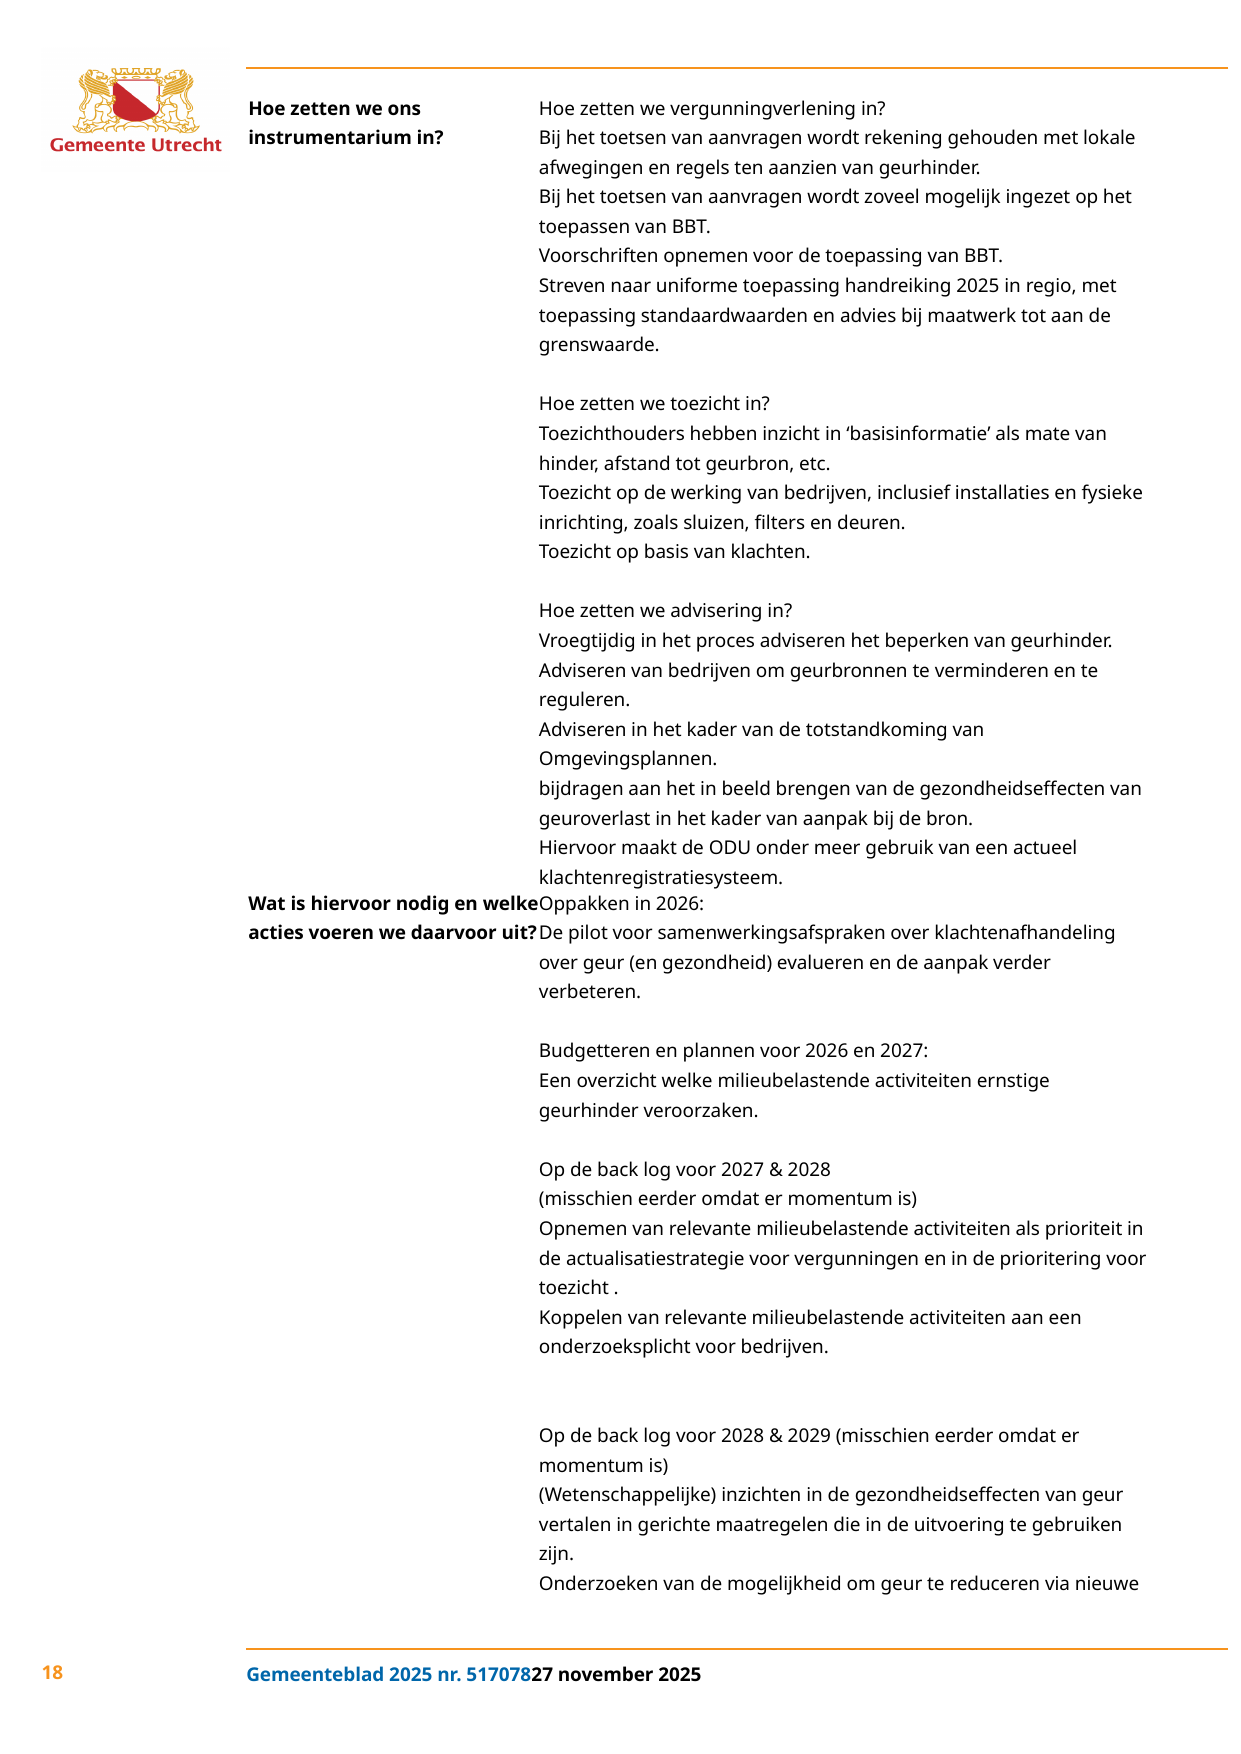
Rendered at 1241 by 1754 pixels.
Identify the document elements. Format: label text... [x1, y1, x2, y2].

picture [41, 47, 231, 172]
table_cell Oppakken in 2026: De pilot voor samenwerkingsafspraken over klachtenafhandeling over geur (en gezondheid) evalueren en de aanpak verder verbeteren. Budgetteren en plannen voor 2026 en 2027: Een overzicht welke milieubelastende activiteiten ernstige geurhinder veroorzaken. Op de back log voor 2027 & 2028 (misschien eerder omdat er momentum is) Opnemen van relevante milieubelastende activiteiten als prioriteit in de actualisatiestrategie voor vergunningen en in de prioritering voor toezicht . Koppelen van relevante milieubelastende activiteiten aan een onderzoeksplicht voor bedrijven. Op de back log voor 2028 & 2029 (misschien eerder omdat er momentum is) (Wetenschappelijke) inzichten in de gezondheidseffecten van geur vertalen in gerichte maatregelen die in de uitvoering te gebruiken zijn. Onderzoeken van de mogelijkheid om geur te reduceren via nieuwe [539, 890, 1152, 1596]
table_cell Hoe zetten we ons instrumentarium in? [248, 95, 539, 890]
table_cell Hoe zetten we vergunningverlening in? Bij het toetsen van aanvragen wordt rekening gehouden met lokale afwegingen en regels ten aanzien van geurhinder. Bij het toetsen van aanvragen wordt zoveel mogelijk ingezet op het toepassen van BBT. Voorschriften opnemen voor de toepassing van BBT. Streven naar uniforme toepassing handreiking 2025 in regio, met toepassing standaardwaarden en advies bij maatwerk tot aan de grenswaarde. Hoe zetten we toezicht in? Toezichthouders hebben inzicht in ‘basisinformatie’ als mate van hinder, afstand tot geurbron, etc. Toezicht op de werking van bedrijven, inclusief installaties en fysieke inrichting, zoals sluizen, filters en deuren. Toezicht op basis van klachten. Hoe zetten we advisering in? Vroegtijdig in het proces adviseren het beperken van geurhinder. Adviseren van bedrijven om geurbronnen te verminderen en te reguleren. Adviseren in het kader van de totstandkoming van Omgevingsplannen. bijdragen aan het in beeld brengen van de gezondheidseffecten van geuroverlast in het kader van aanpak bij de bron. Hiervoor maakt de ODU onder meer gebruik van een actueel klachtenregistratiesysteem. [539, 95, 1152, 890]
table_cell Wat is hiervoor nodig en welke acties voeren we daarvoor uit? [248, 890, 539, 1596]
